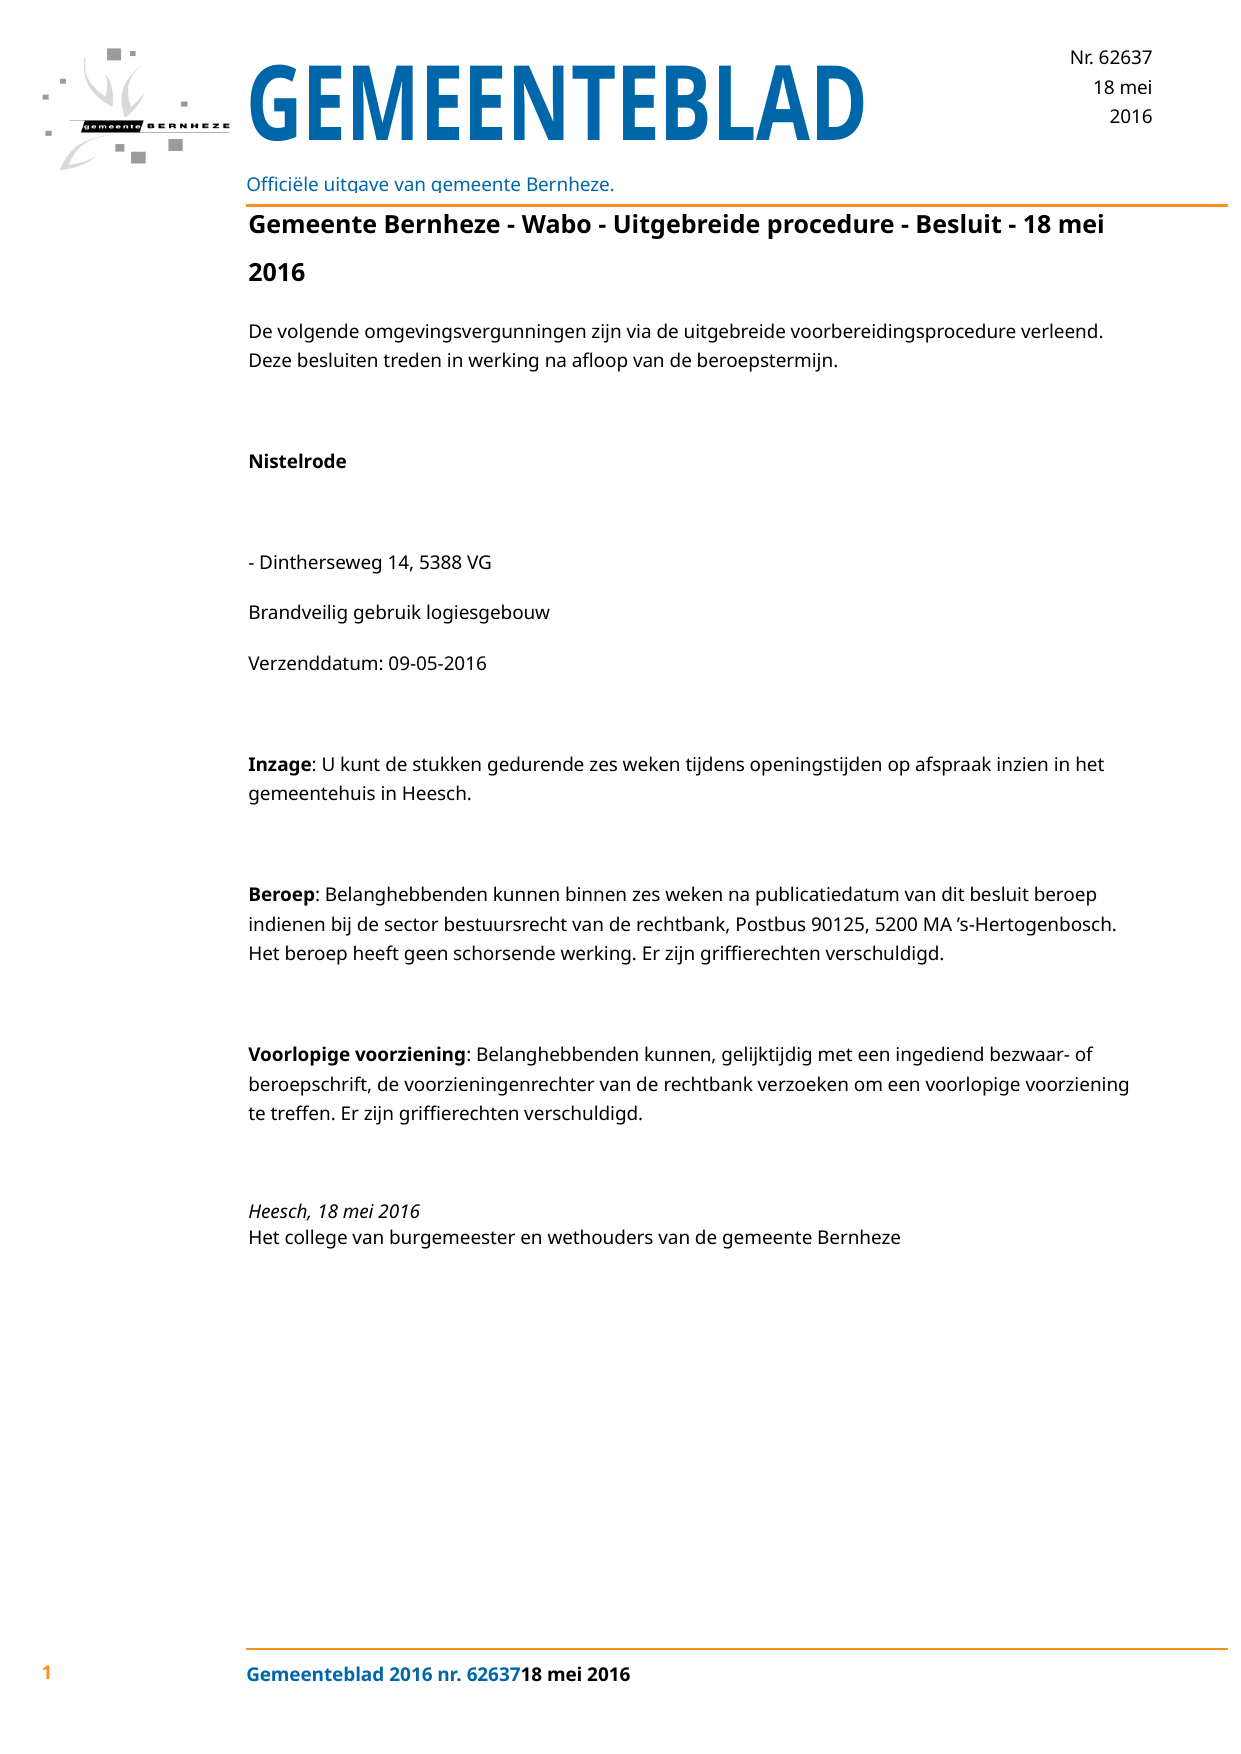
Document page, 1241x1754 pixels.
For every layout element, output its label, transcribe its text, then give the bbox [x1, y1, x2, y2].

text - Dintherseweg 14, 5388 VG [248, 549, 1152, 575]
text Brandveilig gebruik logiesgebouw [248, 599, 1152, 625]
text Heesch, 18 mei 2016 [248, 1199, 1152, 1224]
text Verzenddatum: 09-05-2016 [248, 650, 1152, 676]
text Gemeente Bernheze - Wabo - Uitgebreide procedure - Besluit - 18 mei 2016 [248, 207, 1152, 288]
text Voorlopige voorziening: Belanghebbenden kunnen, gelijktijdig met een ingediend bezwaar- of beroepschrift, de voorzieningenrechter van de rechtbank verzoeken om een voorlopige voorziening te treffen. Er zijn griffierechten verschuldigd. [248, 1041, 1152, 1126]
picture [41, 47, 231, 172]
text Beroep: Belanghebbenden kunnen binnen zes weken na publicatiedatum van dit besluit beroep indienen bij de sector bestuursrecht van de rechtbank, Postbus 90125, 5200 MA ’s-Hertogenbosch. Het beroep heeft geen schorsende werking. Er zijn griffierechten verschuldigd. [248, 881, 1152, 966]
text Inzage: U kunt de stukken gedurende zes weken tijdens openingstijden op afspraak inzien in het gemeentehuis in Heesch. [248, 751, 1152, 806]
text Het college van burgemeester en wethouders van de gemeente Bernheze [248, 1224, 1152, 1250]
text Nistelrode [248, 448, 1152, 474]
text De volgende omgevingsvergunningen zijn via de uitgebreide voorbereidingsprocedure verleend. Deze besluiten treden in werking na afloop van de beroepstermijn. [248, 318, 1152, 373]
